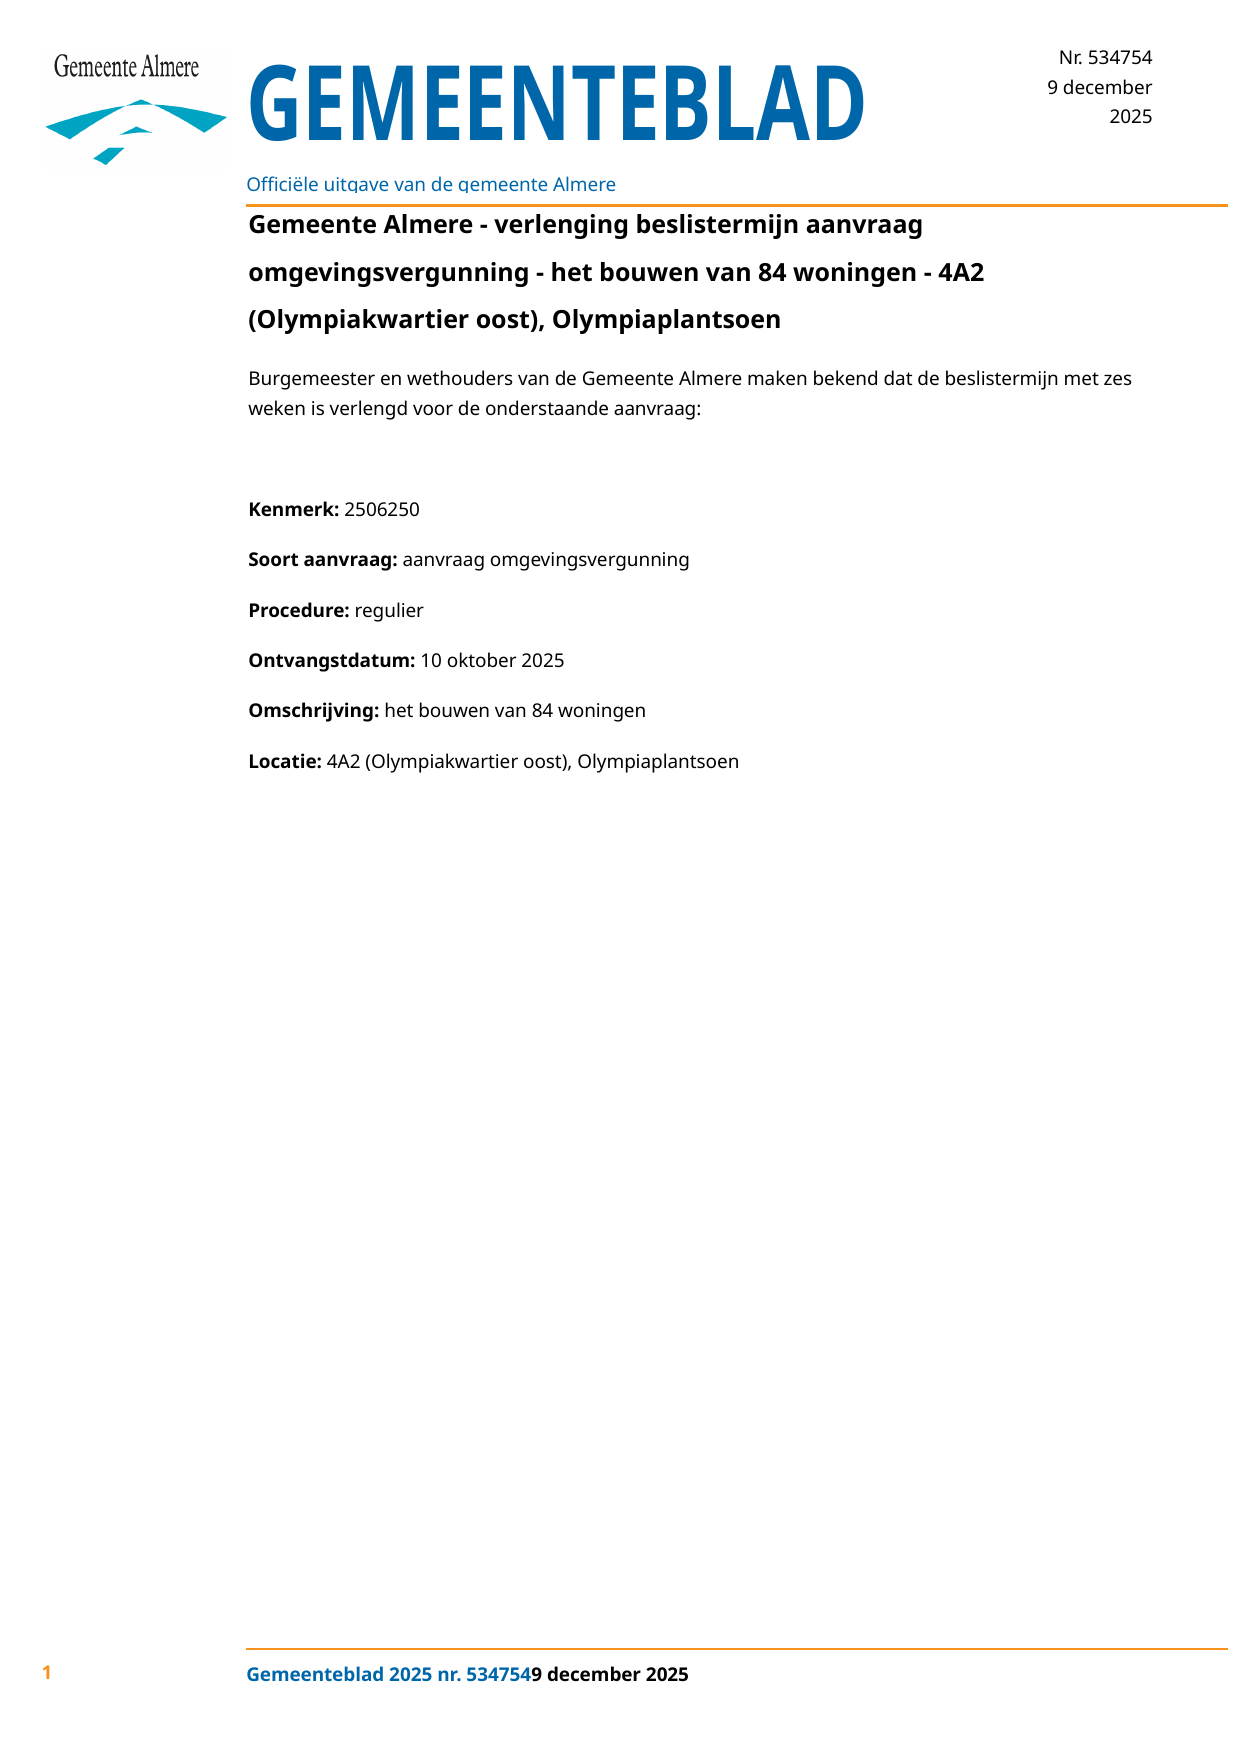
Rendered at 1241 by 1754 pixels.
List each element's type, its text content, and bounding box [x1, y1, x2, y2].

text Soort aanvraag: aanvraag omgevingsvergunning [248, 546, 1152, 572]
text Gemeente Almere - verlenging beslistermijn aanvraag omgevingsvergunning - het bouwen van 84 woningen - 4A2 (Olympiakwartier oost), Olympiaplantsoen [248, 207, 1152, 336]
text Ontvangstdatum: 10 oktober 2025 [248, 647, 1152, 673]
text Omschrijving: het bouwen van 84 woningen [248, 698, 1152, 723]
text Burgemeester en wethouders van de Gemeente Almere maken bekend dat de beslistermijn met zes weken is verlengd voor de onderstaande aanvraag: [248, 366, 1152, 421]
text Procedure: regulier [248, 597, 1152, 622]
text Kenmerk: 2506250 [248, 496, 1152, 522]
picture [41, 47, 231, 172]
text Locatie: 4A2 (Olympiakwartier oost), Olympiaplantsoen [248, 748, 1152, 774]
